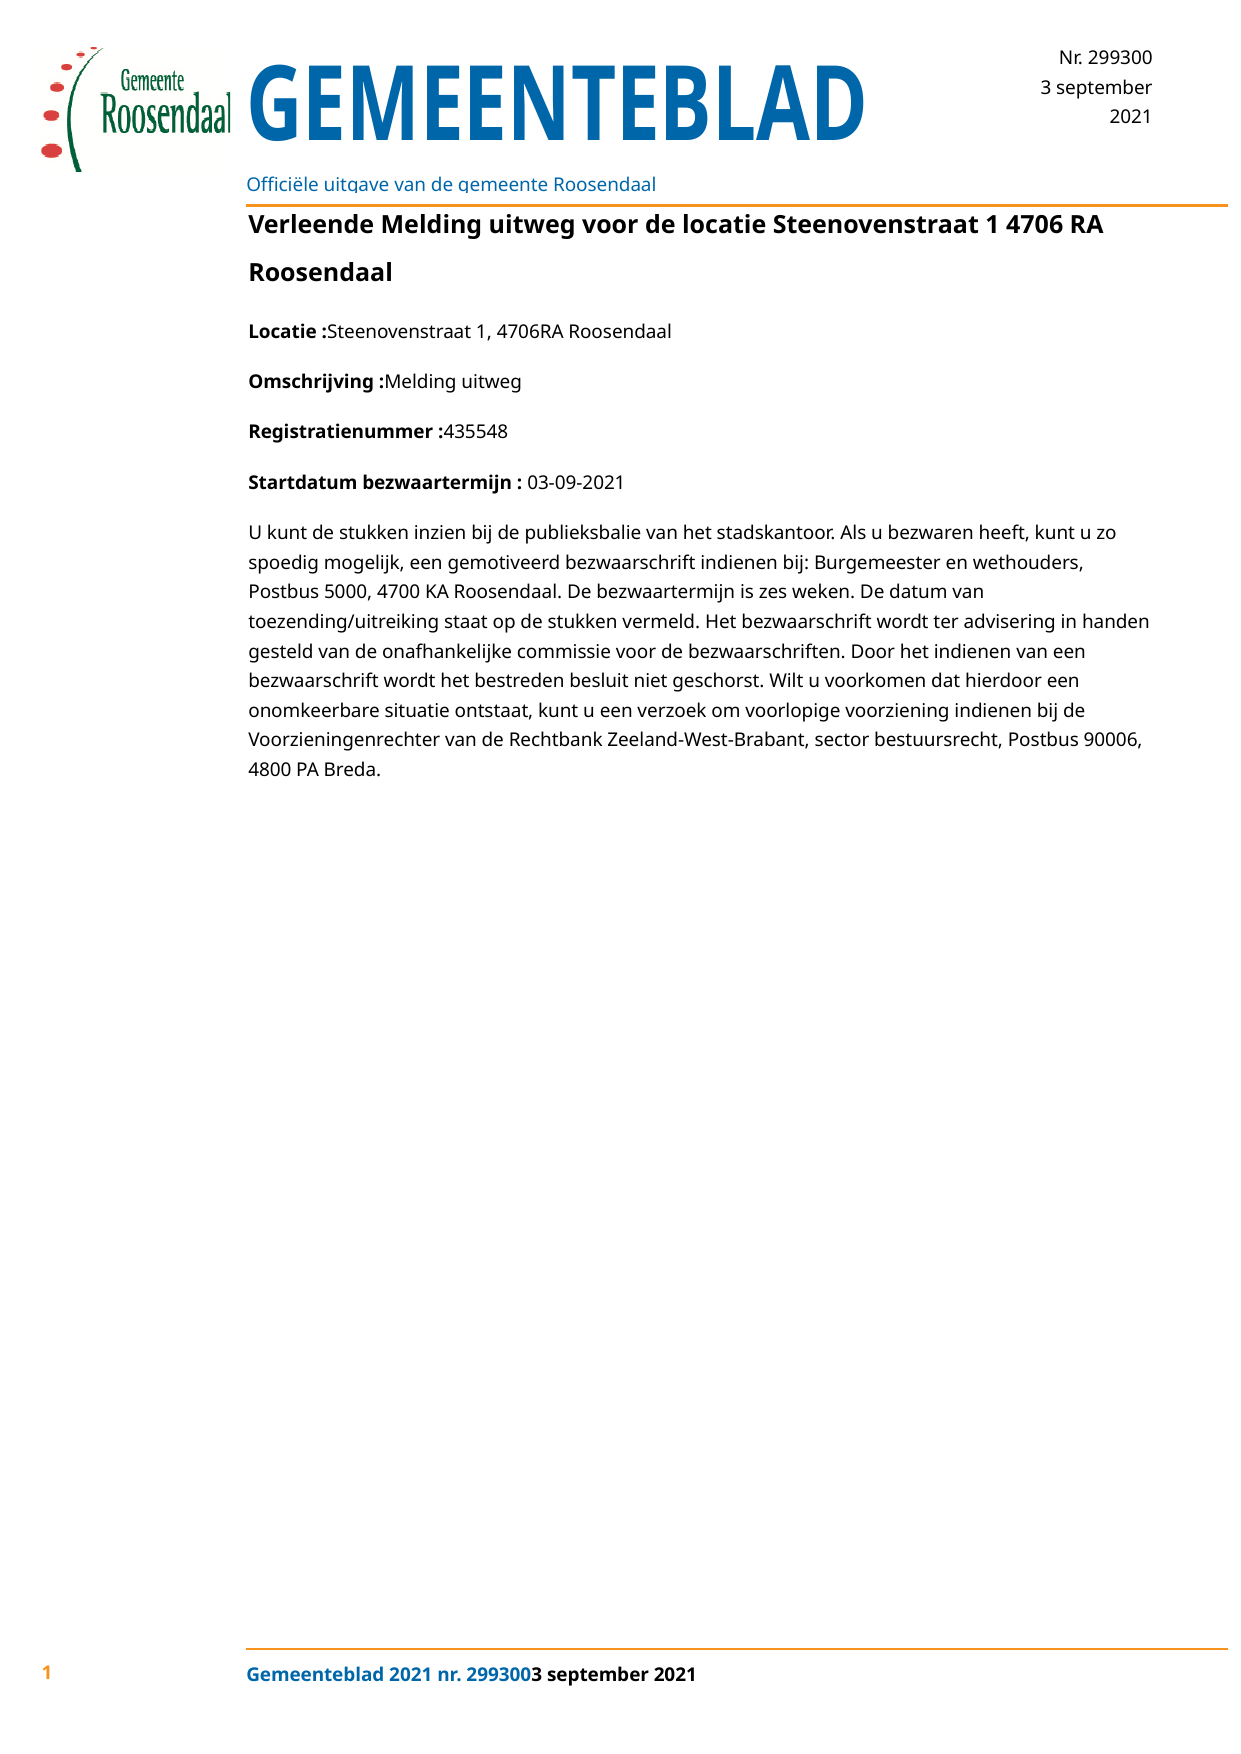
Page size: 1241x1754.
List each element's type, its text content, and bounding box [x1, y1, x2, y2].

picture [41, 47, 231, 172]
text Omschrijving :Melding uitweg [248, 368, 1152, 394]
text Verleende Melding uitweg voor de locatie Steenovenstraat 1 4706 RA Roosendaal [248, 207, 1152, 288]
text Startdatum bezwaartermijn : 03-09-2021 [248, 469, 1152, 495]
text U kunt de stukken inzien bij de publieksbalie van het stadskantoor. Als u bezwaren heeft, kunt u zo spoedig mogelijk, een gemotiveerd bezwaarschrift indienen bij: Burgemeester en wethouders, Postbus 5000, 4700 KA Roosendaal. De bezwaartermijn is zes weken. De datum van toezending/uitreiking staat op de stukken vermeld. Het bezwaarschrift wordt ter advisering in handen gesteld van de onafhankelijke commissie voor de bezwaarschriften. Door het indienen van een bezwaarschrift wordt het bestreden besluit niet geschorst. Wilt u voorkomen dat hierdoor een onomkeerbare situatie ontstaat, kunt u een verzoek om voorlopige voorziening indienen bij de Voorzieningenrechter van de Rechtbank Zeeland-West-Brabant, sector bestuursrecht, Postbus 90006, 4800 PA Breda. [248, 519, 1152, 782]
text Registratienummer :435548 [248, 419, 1152, 444]
text Locatie :Steenovenstraat 1, 4706RA Roosendaal [248, 318, 1152, 344]
